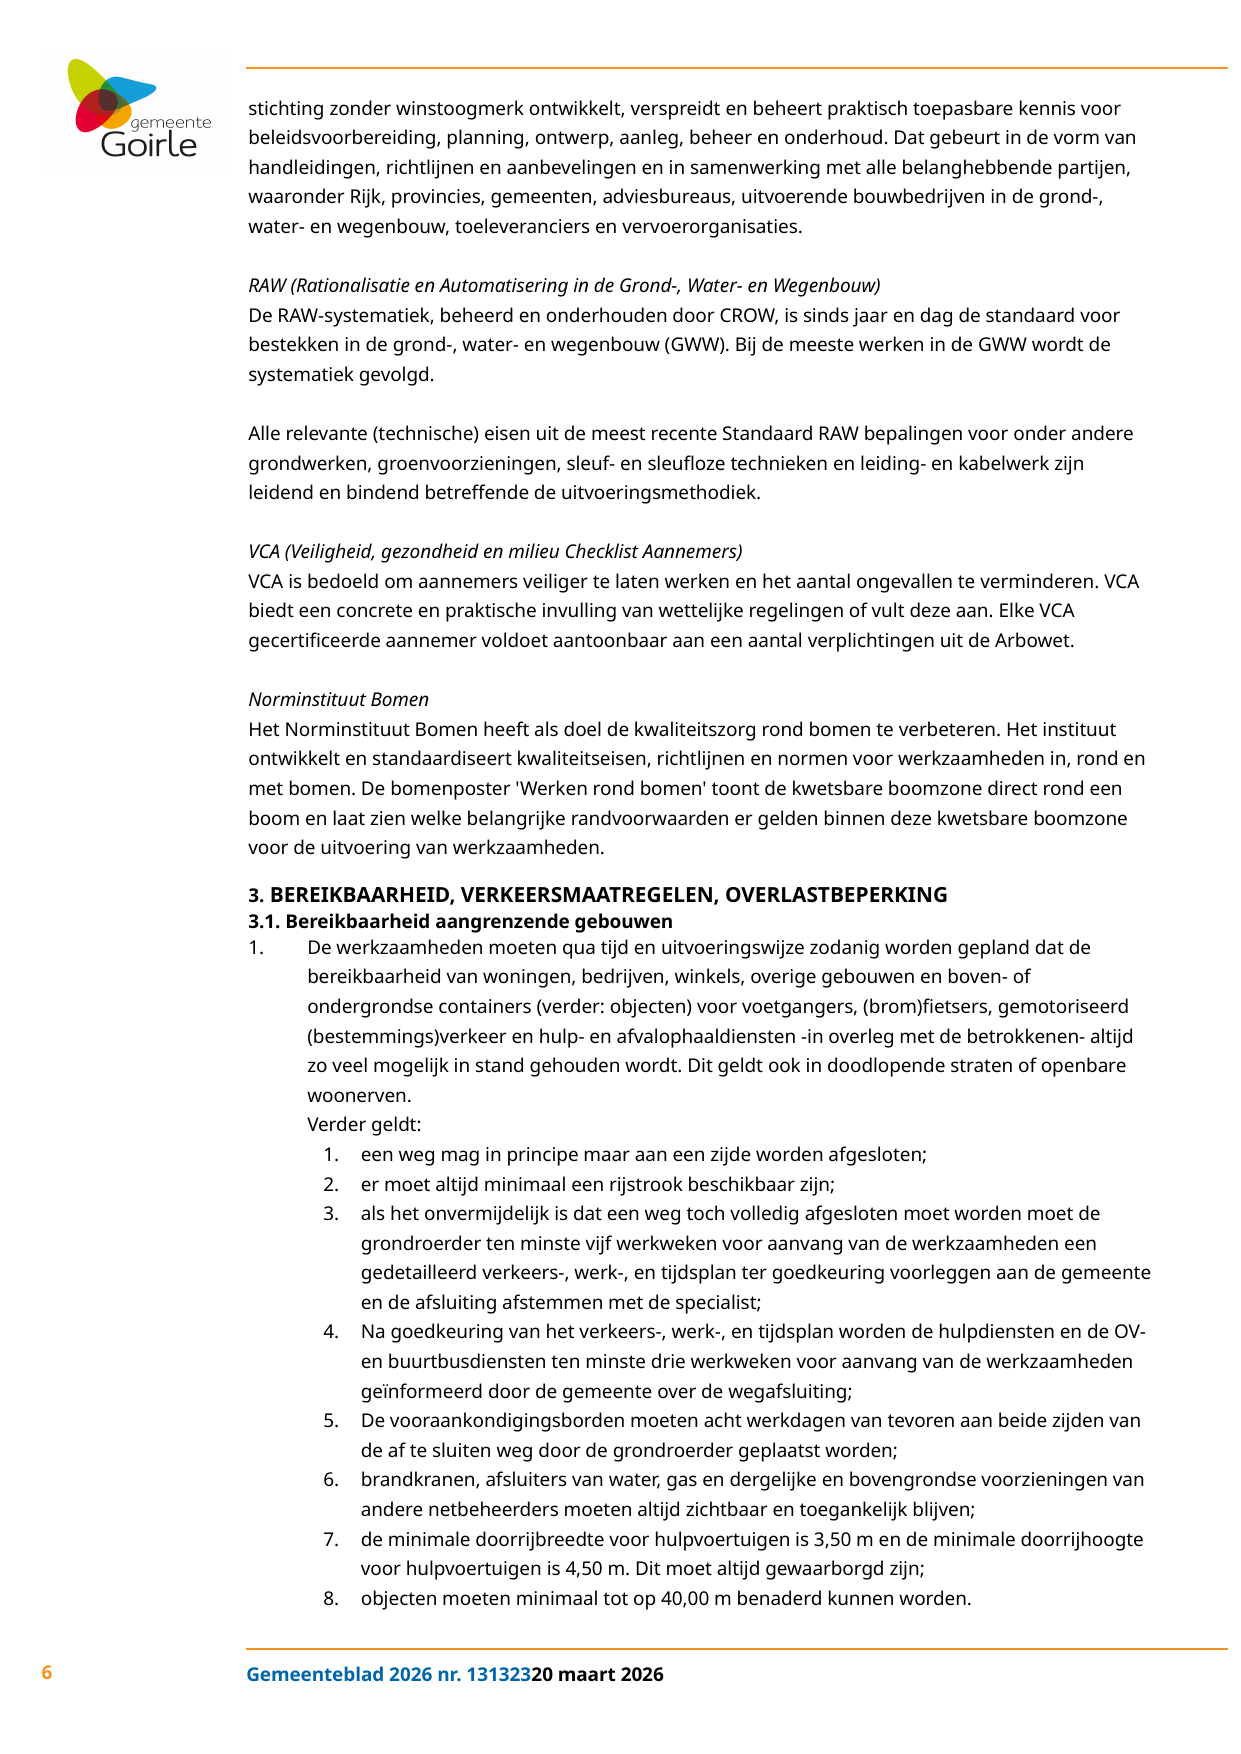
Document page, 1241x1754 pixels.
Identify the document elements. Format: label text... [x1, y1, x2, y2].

list Na goedkeuring van het verkeers-, werk-, en tijdsplan worden de hulpdiensten en de OV- en buurtbusdiensten ten minste drie werkweken voor aanvang van de werkzaamheden geïnformeerd door de gemeente over de wegafsluiting; [323, 1319, 1152, 1404]
text Het Norminstituut Bomen heeft als doel de kwaliteitszorg rond bomen te verbeteren. Het instituut ontwikkelt en standaardiseert kwaliteitseisen, richtlijnen en normen voor werkzaamheden in, rond en met bomen. De bomenposter 'Werken rond bomen' toont de kwetsbare boomzone direct rond een boom en laat zien welke belangrijke randvoorwaarden er gelden binnen deze kwetsbare boomzone voor de uitvoering van werkzaamheden. [248, 716, 1152, 860]
text 3. BEREIKBAARHEID, VERKEERSMAATREGELEN, OVERLASTBEPERKING [248, 880, 1152, 908]
text VCA (Veiligheid, gezondheid en milieu Checklist Aannemers) [248, 538, 1152, 564]
text 3.1. Bereikbaarheid aangrenzende gebouwen [248, 908, 1152, 934]
text Norminstituut Bomen [248, 686, 1152, 712]
list objecten moeten minimaal tot op 40,00 m benaderd kunnen worden. [323, 1585, 1152, 1611]
picture [41, 47, 231, 172]
list er moet altijd minimaal een rijstrook beschikbaar zijn; [323, 1171, 1152, 1197]
list De vooraankondigingsborden moeten acht werkdagen van tevoren aan beide zijden van de af te sluiten weg door de grondroerder geplaatst worden; [323, 1407, 1152, 1463]
list Verder geldt: [248, 1112, 1152, 1137]
text VCA is bedoeld om aannemers veiliger te laten werken en het aantal ongevallen te verminderen. VCA biedt een concrete en praktische invulling van wettelijke regelingen of vult deze aan. Elke VCA gecertificeerde aannemer voldoet aantoonbaar aan een aantal verplichtingen uit de Arbowet. [248, 568, 1152, 653]
text Alle relevante (technische) eisen uit de meest recente Standaard RAW bepalingen voor onder andere grondwerken, groenvoorzieningen, sleuf- en sleufloze technieken en leiding- en kabelwerk zijn leidend en bindend betreffende de uitvoeringsmethodiek. [248, 420, 1152, 505]
list de minimale doorrijbreedte voor hulpvoertuigen is 3,50 m en de minimale doorrijhoogte voor hulpvoertuigen is 4,50 m. Dit moet altijd gewaarborgd zijn; [323, 1526, 1152, 1581]
text stichting zonder winstoogmerk ontwikkelt, verspreidt en beheert praktisch toepasbare kennis voor beleidsvoorbereiding, planning, ontwerp, aanleg, beheer en onderhoud. Dat gebeurt in de vorm van handleidingen, richtlijnen en aanbevelingen en in samenwerking met alle belanghebbende partijen, waaronder Rijk, provincies, gemeenten, adviesbureaus, uitvoerende bouwbedrijven in de grond-, water- en wegenbouw, toeleveranciers en vervoerorganisaties. [248, 95, 1152, 239]
text RAW (Rationalisatie en Automatisering in de Grond-, Water- en Wegenbouw) [248, 272, 1152, 298]
list een weg mag in principe maar aan een zijde worden afgesloten; [323, 1141, 1152, 1167]
text De RAW-systematiek, beheerd en onderhouden door CROW, is sinds jaar en dag de standaard voor bestekken in de grond-, water- en wegenbouw (GWW). Bij de meeste werken in de GWW wordt de systematiek gevolgd. [248, 302, 1152, 387]
list De werkzaamheden moeten qua tijd en uitvoeringswijze zodanig worden gepland dat de bereikbaarheid van woningen, bedrijven, winkels, overige gebouwen en boven- of ondergrondse containers (verder: objecten) voor voetgangers, (brom)fietsers, gemotoriseerd (bestemmings)verkeer en hulp- en afvalophaaldiensten -in overleg met de betrokkenen- altijd zo veel mogelijk in stand gehouden wordt. Dit geldt ook in doodlopende straten of openbare woonerven. [248, 934, 1152, 1108]
list als het onvermijdelijk is dat een weg toch volledig afgesloten moet worden moet de grondroerder ten minste vijf werkweken voor aanvang van de werkzaamheden een gedetailleerd verkeers-, werk-, en tijdsplan ter goedkeuring voorleggen aan de gemeente en de afsluiting afstemmen met de specialist; [323, 1200, 1152, 1315]
list brandkranen, afsluiters van water, gas en dergelijke en bovengrondse voorzieningen van andere netbeheerders moeten altijd zichtbaar en toegankelijk blijven; [323, 1467, 1152, 1522]
